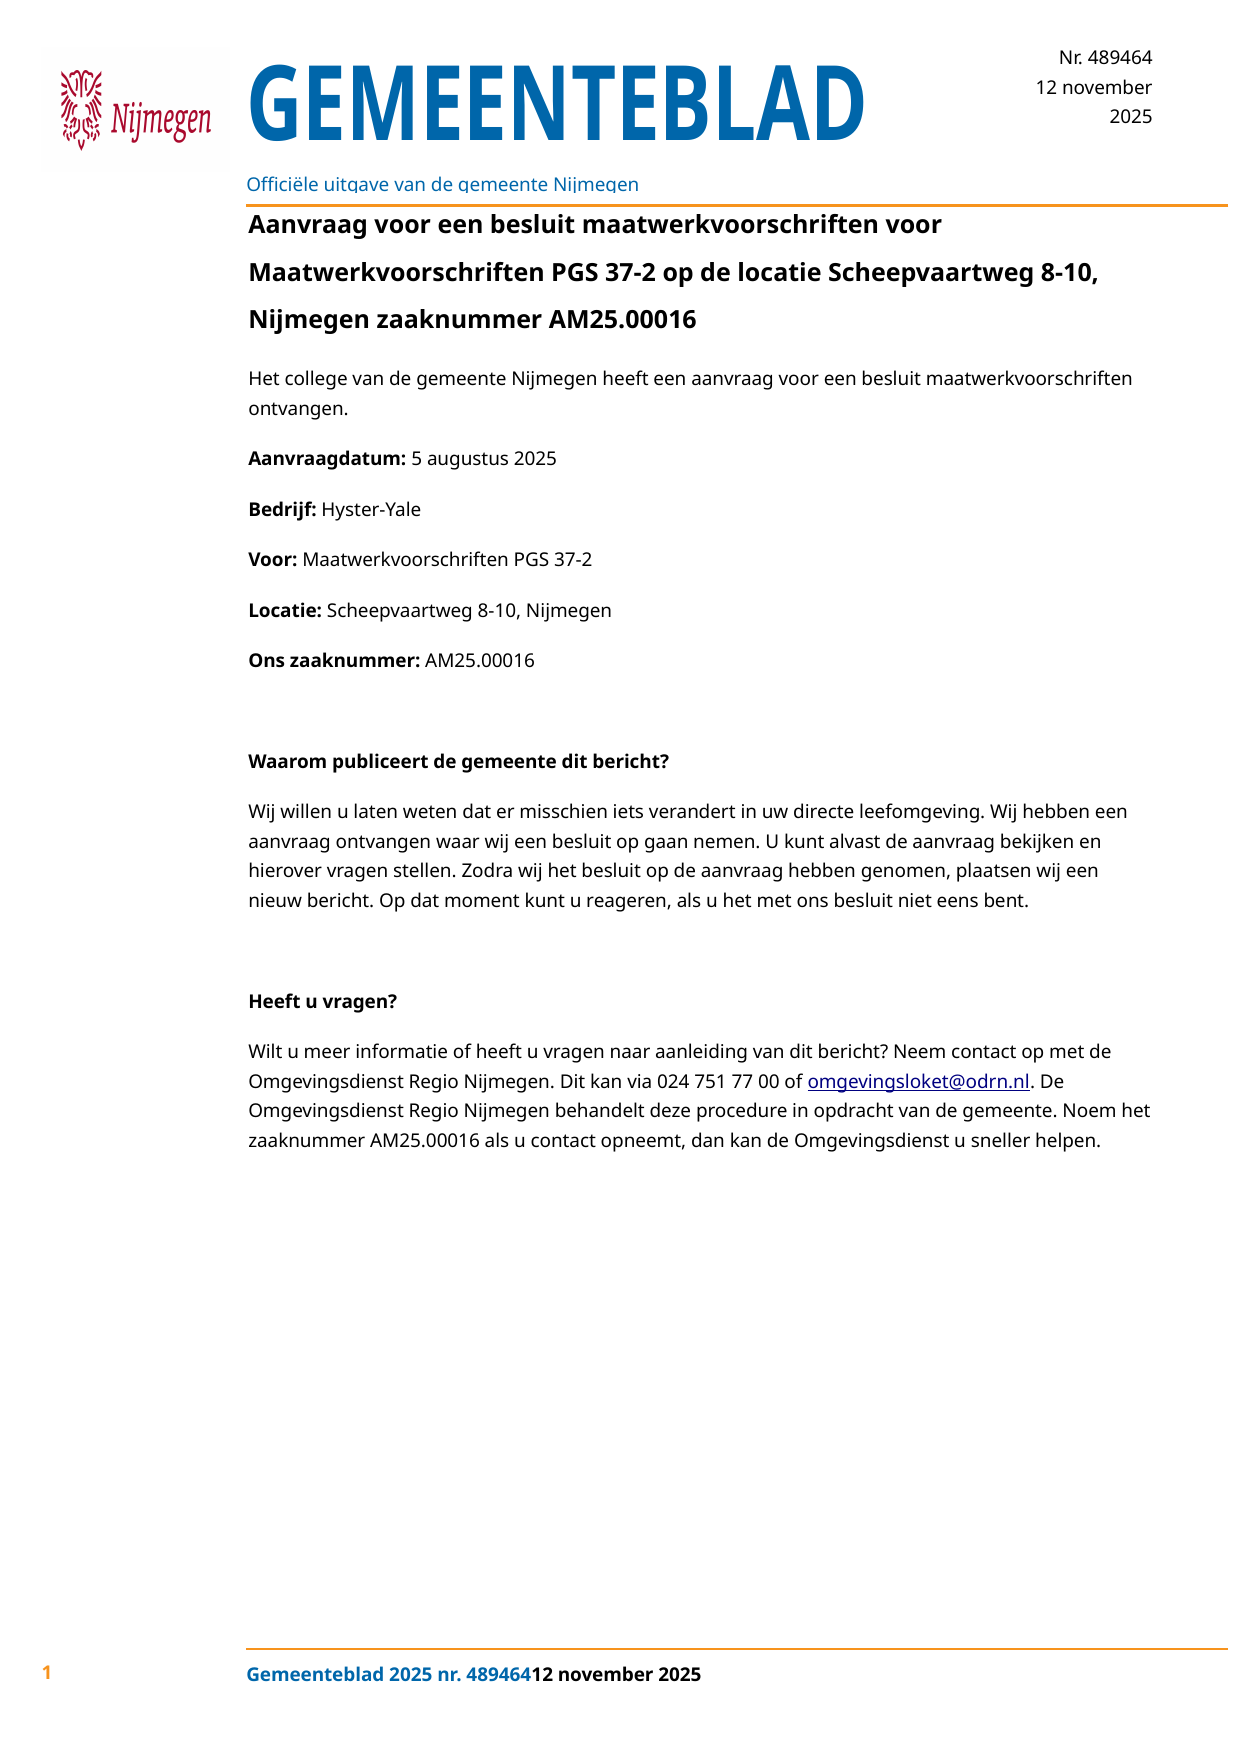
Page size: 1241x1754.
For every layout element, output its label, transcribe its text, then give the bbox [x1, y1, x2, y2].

text Bedrijf: Hyster-Yale [248, 496, 1152, 522]
text Aanvraagdatum: 5 augustus 2025 [248, 446, 1152, 471]
text Wilt u meer informatie of heeft u vragen naar aanleiding van dit bericht? Neem contact op met de Omgevingsdienst Regio Nijmegen. Dit kan via 024 751 77 00 of omgevingsloket@odrn.nl. De Omgevingsdienst Regio Nijmegen behandelt deze procedure in opdracht van de gemeente. Noem het zaaknummer AM25.00016 als u contact opneemt, dan kan de Omgevingsdienst u sneller helpen. [248, 1038, 1152, 1153]
text Wij willen u laten weten dat er misschien iets verandert in uw directe leefomgeving. Wij hebben een aanvraag ontvangen waar wij een besluit op gaan nemen. U kunt alvast de aanvraag bekijken en hierover vragen stellen. Zodra wij het besluit op de aanvraag hebben genomen, plaatsen wij een nieuw bericht. Op dat moment kunt u reageren, als u het met ons besluit niet eens bent. [248, 798, 1152, 913]
text Het college van de gemeente Nijmegen heeft een aanvraag voor een besluit maatwerkvoorschriften ontvangen. [248, 366, 1152, 421]
text Aanvraag voor een besluit maatwerkvoorschriften voor Maatwerkvoorschriften PGS 37-2 op de locatie Scheepvaartweg 8-10, Nijmegen zaaknummer AM25.00016 [248, 207, 1152, 336]
text Voor: Maatwerkvoorschriften PGS 37-2 [248, 546, 1152, 572]
picture [41, 47, 231, 172]
text Ons zaaknummer: AM25.00016 [248, 647, 1152, 673]
text Heeft u vragen? [248, 988, 1152, 1014]
text Locatie: Scheepvaartweg 8-10, Nijmegen [248, 597, 1152, 622]
text Waarom publiceert de gemeente dit bericht? [248, 748, 1152, 774]
